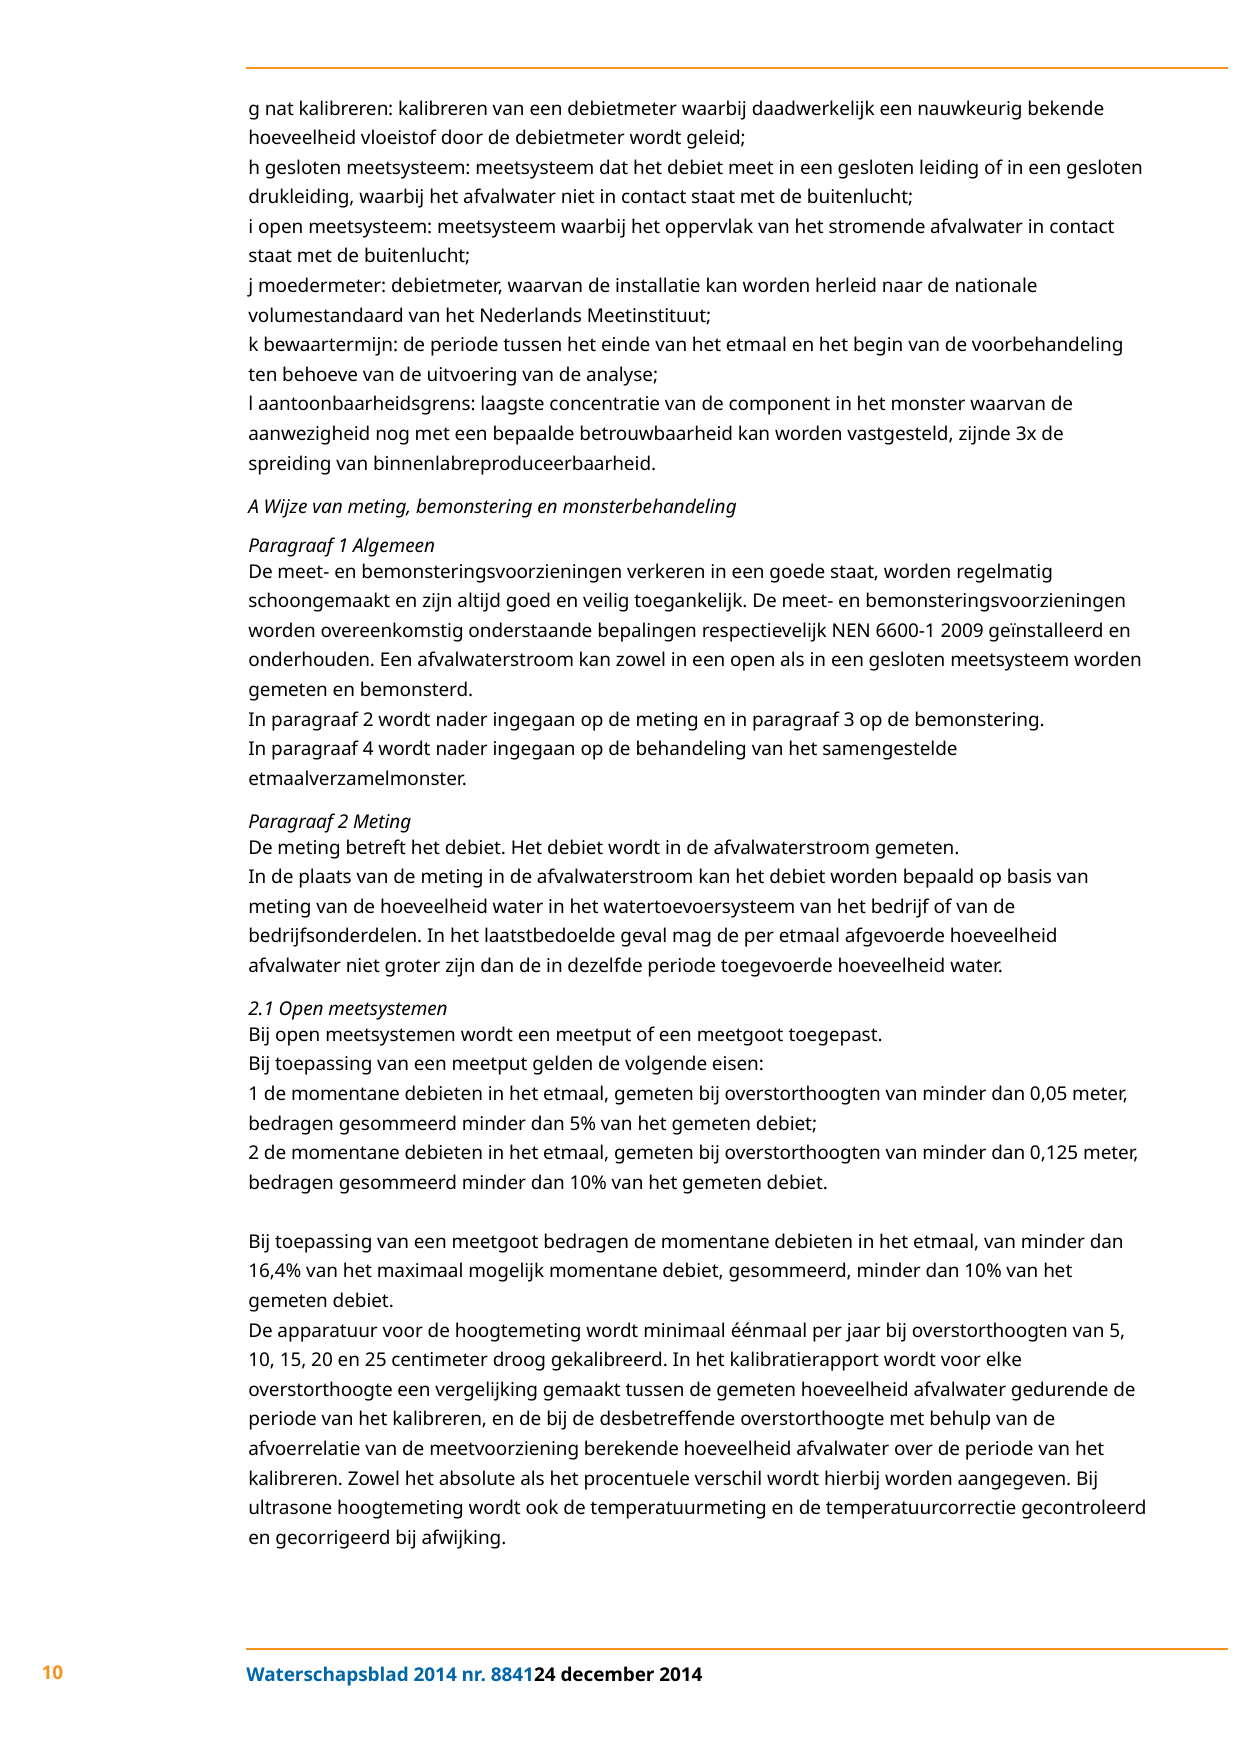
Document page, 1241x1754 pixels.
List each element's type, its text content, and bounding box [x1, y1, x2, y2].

picture [41, 47, 231, 172]
text l aantoonbaarheidsgrens: laagste concentratie van de component in het monster waarvan de aanwezigheid nog met een bepaalde betrouwbaarheid kan worden vastgesteld, zijnde 3x de spreiding van binnenlabreproduceerbaarheid. [248, 391, 1152, 476]
text 1 de momentane debieten in het etmaal, gemeten bij overstorthoogten van minder dan 0,05 meter, bedragen gesommeerd minder dan 5% van het gemeten debiet; [248, 1080, 1152, 1136]
text De meet- en bemonsteringsvoorzieningen verkeren in een goede staat, worden regelmatig schoongemaakt en zijn altijd goed en veilig toegankelijk. De meet- en bemonsteringsvoorzieningen worden overeenkomstig onderstaande bepalingen respectievelijk NEN 6600-1 2009 geïnstalleerd en onderhouden. Een afvalwaterstroom kan zowel in een open als in een gesloten meetsysteem worden gemeten en bemonsterd. [248, 558, 1152, 702]
text Bij open meetsystemen wordt een meetput of een meetgoot toegepast. [248, 1021, 1152, 1047]
text Bij toepassing van een meetgoot bedragen de momentane debieten in het etmaal, van minder dan 16,4% van het maximaal mogelijk momentane debiet, gesommeerd, minder dan 10% van het gemeten debiet. [248, 1228, 1152, 1313]
text 2 de momentane debieten in het etmaal, gemeten bij overstorthoogten van minder dan 0,125 meter, bedragen gesommeerd minder dan 10% van het gemeten debiet. [248, 1139, 1152, 1195]
text Bij toepassing van een meetput gelden de volgende eisen: [248, 1051, 1152, 1076]
text g nat kalibreren: kalibreren van een debietmeter waarbij daadwerkelijk een nauwkeurig bekende hoeveelheid vloeistof door de debietmeter wordt geleid; [248, 95, 1152, 150]
text A Wijze van meting, bemonstering en monsterbehandeling [248, 493, 1152, 519]
text In paragraaf 4 wordt nader ingegaan op de behandeling van het samengestelde etmaalverzamelmonster. [248, 735, 1152, 791]
text h gesloten meetsysteem: meetsysteem dat het debiet meet in een gesloten leiding of in een gesloten drukleiding, waarbij het afvalwater niet in contact staat met de buitenlucht; [248, 154, 1152, 209]
text j moedermeter: debietmeter, waarvan de installatie kan worden herleid naar de nationale volumestandaard van het Nederlands Meetinstituut; [248, 272, 1152, 328]
text i open meetsysteem: meetsysteem waarbij het oppervlak van het stromende afvalwater in contact staat met de buitenlucht; [248, 213, 1152, 268]
text k bewaartermijn: de periode tussen het einde van het etmaal en het begin van de voorbehandeling ten behoeve van de uitvoering van de analyse; [248, 331, 1152, 387]
text De apparatuur voor de hoogtemeting wordt minimaal éénmaal per jaar bij overstorthoogten van 5, 10, 15, 20 en 25 centimeter droog gekalibreerd. In het kalibratierapport wordt voor elke overstorthoogte een vergelijking gemaakt tussen de gemeten hoeveelheid afvalwater gedurende de periode van het kalibreren, en de bij de desbetreffende overstorthoogte met behulp van de afvoerrelatie van de meetvoorziening berekende hoeveelheid afvalwater over de periode van het kalibreren. Zowel het absolute als het procentuele verschil wordt hierbij worden aangegeven. Bij ultrasone hoogtemeting wordt ook de temperatuurmeting en de temperatuurcorrectie gecontroleerd en gecorrigeerd bij afwijking. [248, 1317, 1152, 1550]
text 2.1 Open meetsystemen [248, 995, 1152, 1021]
text Paragraaf 2 Meting [248, 808, 1152, 834]
text In paragraaf 2 wordt nader ingegaan op de meting en in paragraaf 3 op de bemonstering. [248, 706, 1152, 732]
text In de plaats van de meting in de afvalwaterstroom kan het debiet worden bepaald op basis van meting van de hoeveelheid water in het watertoevoersysteem van het bedrijf of van de bedrijfsonderdelen. In het laatstbedoelde geval mag de per etmaal afgevoerde hoeveelheid afvalwater niet groter zijn dan de in dezelfde periode toegevoerde hoeveelheid water. [248, 863, 1152, 978]
text De meting betreft het debiet. Het debiet wordt in de afvalwaterstroom gemeten. [248, 834, 1152, 859]
text Paragraaf 1 Algemeen [248, 532, 1152, 558]
